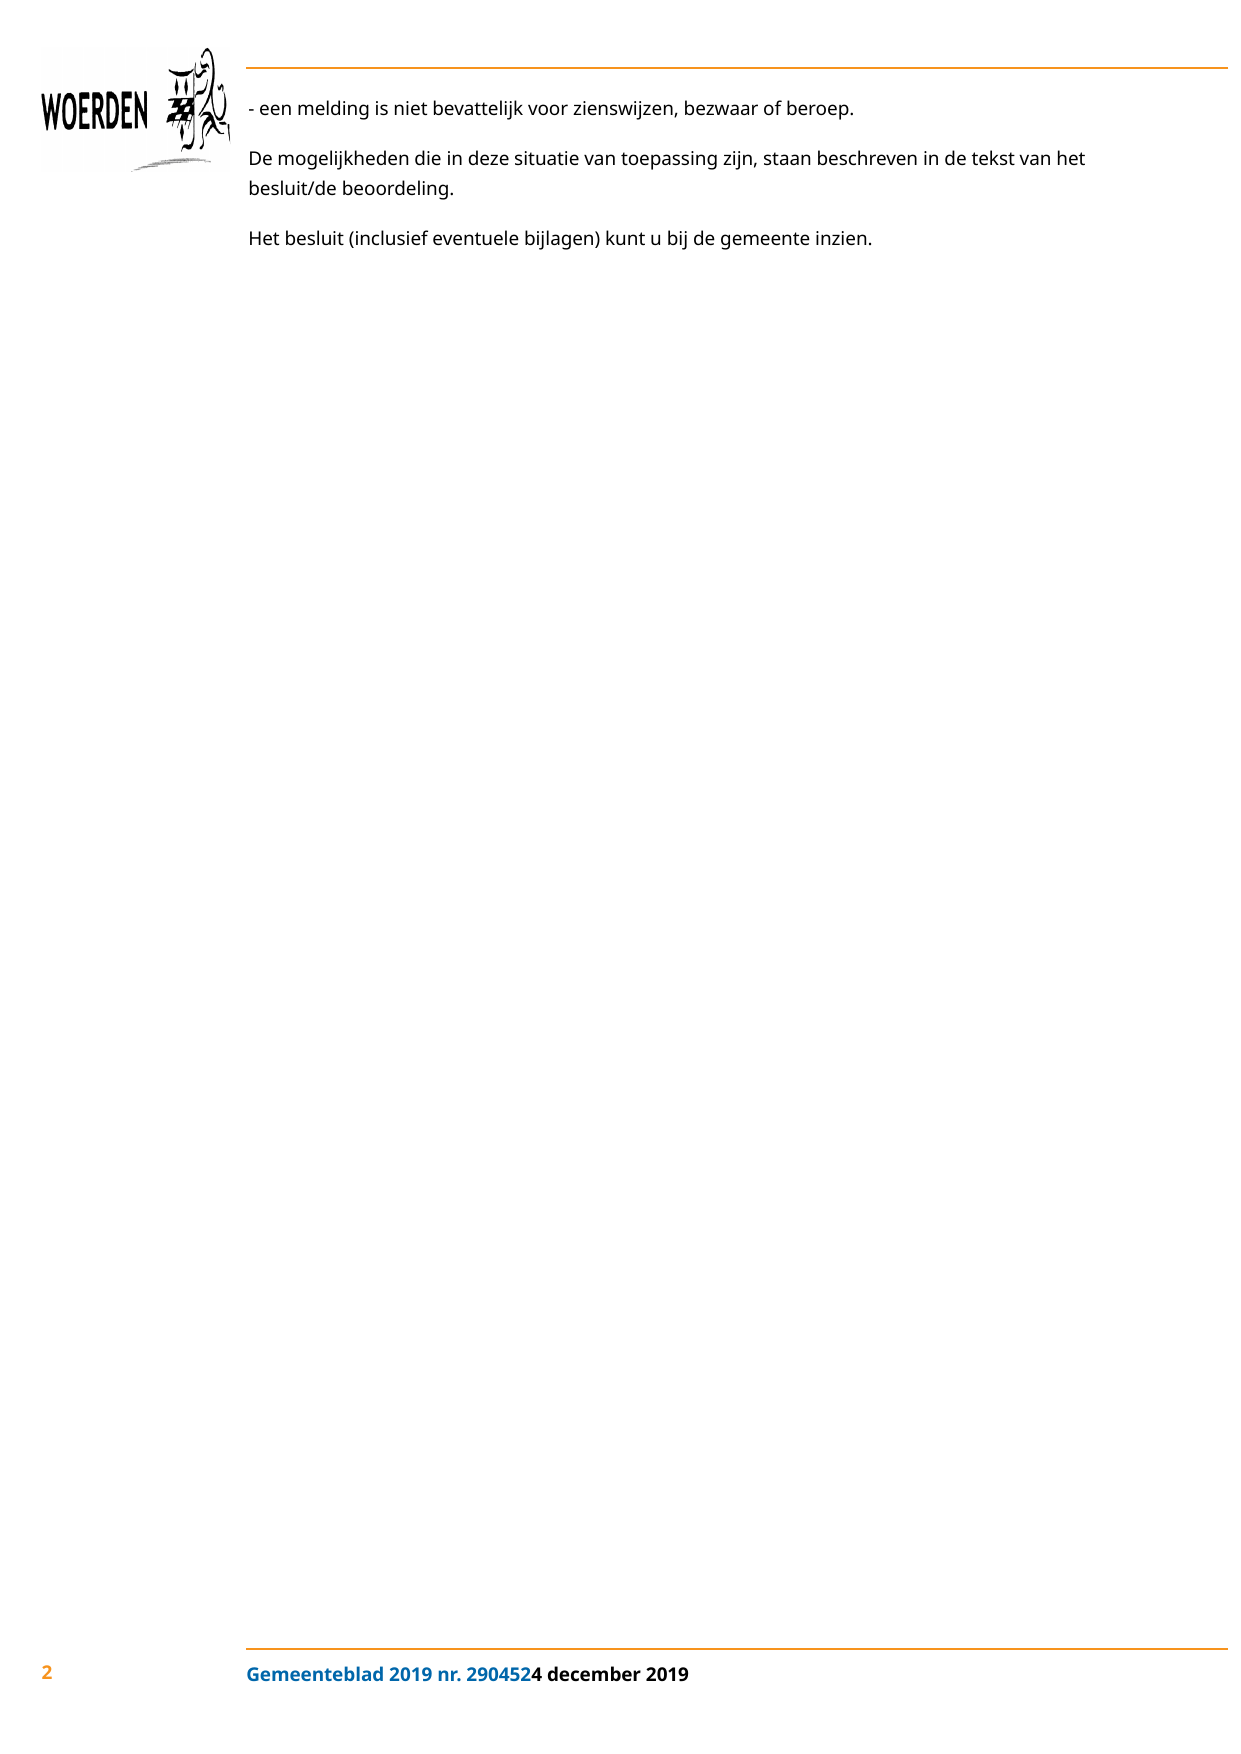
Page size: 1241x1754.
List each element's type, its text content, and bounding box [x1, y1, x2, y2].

text Het besluit (inclusief eventuele bijlagen) kunt u bij de gemeente inzien. [248, 225, 1152, 251]
text De mogelijkheden die in deze situatie van toepassing zijn, staan beschreven in de tekst van het besluit/de beoordeling. [248, 145, 1152, 201]
text - een melding is niet bevattelijk voor zienswijzen, bezwaar of beroep. [248, 95, 1152, 121]
picture [41, 47, 231, 172]
